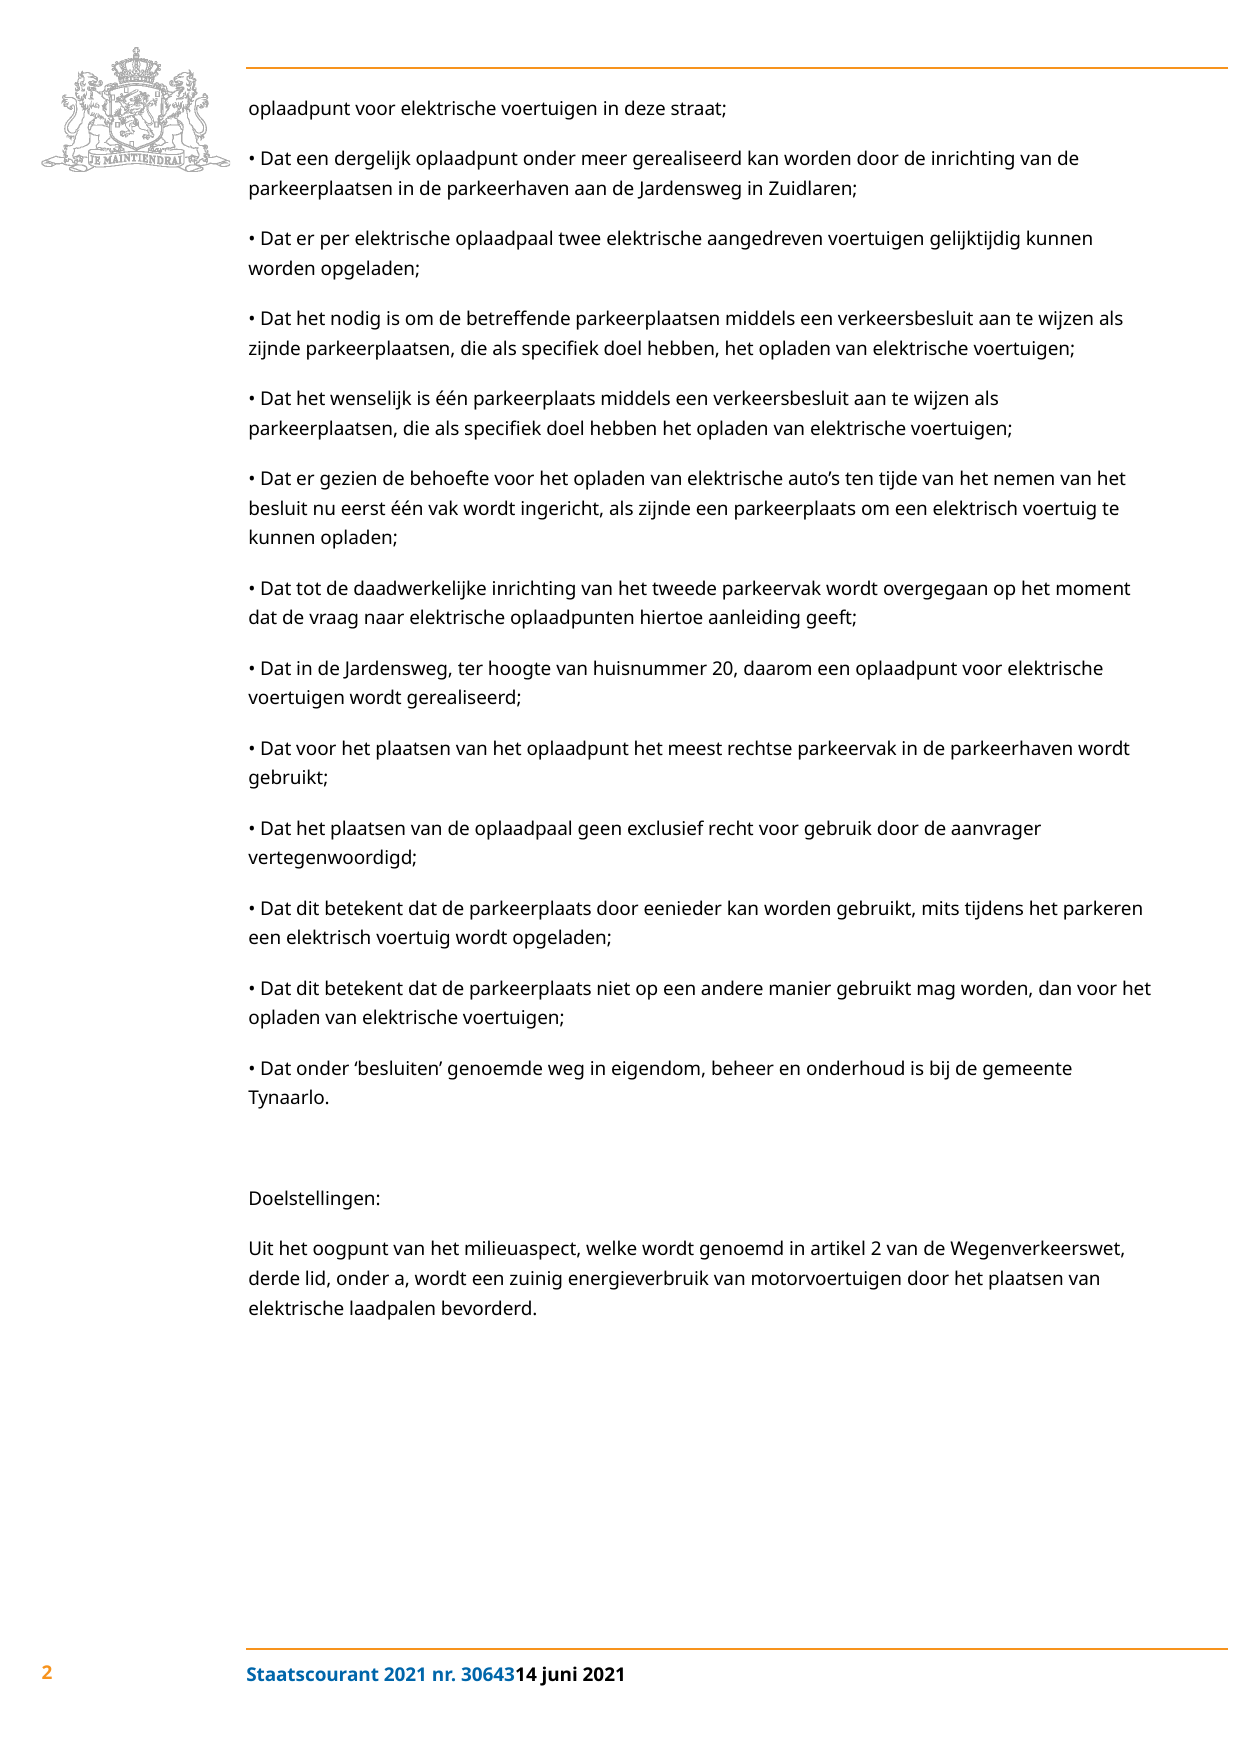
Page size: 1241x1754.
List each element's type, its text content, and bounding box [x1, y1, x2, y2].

picture [41, 47, 231, 172]
text • Dat dit betekent dat de parkeerplaats door eenieder kan worden gebruikt, mits tijdens het parkeren een elektrisch voertuig wordt opgeladen; [248, 895, 1152, 950]
text oplaadpunt voor elektrische voertuigen in deze straat; [248, 95, 1152, 121]
text • Dat het wenselijk is één parkeerplaats middels een verkeersbesluit aan te wijzen als parkeerplaatsen, die als specifiek doel hebben het opladen van elektrische voertuigen; [248, 385, 1152, 441]
text • Dat een dergelijk oplaadpunt onder meer gerealiseerd kan worden door de inrichting van de parkeerplaatsen in de parkeerhaven aan de Jardensweg in Zuidlaren; [248, 145, 1152, 201]
text Uit het oogpunt van het milieuaspect, welke wordt genoemd in artikel 2 van de Wegenverkeerswet, derde lid, onder a, wordt een zuinig energieverbruik van motorvoertuigen door het plaatsen van elektrische laadpalen bevorderd. [248, 1236, 1152, 1321]
text • Dat tot de daadwerkelijke inrichting van het tweede parkeervak wordt overgegaan op het moment dat de vraag naar elektrische oplaadpunten hiertoe aanleiding geeft; [248, 575, 1152, 630]
text • Dat het nodig is om de betreffende parkeerplaatsen middels een verkeersbesluit aan te wijzen als zijnde parkeerplaatsen, die als specifiek doel hebben, het opladen van elektrische voertuigen; [248, 305, 1152, 361]
text Doelstellingen: [248, 1185, 1152, 1211]
text • Dat het plaatsen van de oplaadpaal geen exclusief recht voor gebruik door de aanvrager vertegenwoordigd; [248, 815, 1152, 870]
text • Dat er gezien de behoefte voor het opladen van elektrische auto’s ten tijde van het nemen van het besluit nu eerst één vak wordt ingericht, als zijnde een parkeerplaats om een elektrisch voertuig te kunnen opladen; [248, 465, 1152, 550]
text • Dat er per elektrische oplaadpaal twee elektrische aangedreven voertuigen gelijktijdig kunnen worden opgeladen; [248, 225, 1152, 281]
text • Dat voor het plaatsen van het oplaadpunt het meest rechtse parkeervak in de parkeerhaven wordt gebruikt; [248, 735, 1152, 790]
text • Dat in de Jardensweg, ter hoogte van huisnummer 20, daarom een oplaadpunt voor elektrische voertuigen wordt gerealiseerd; [248, 655, 1152, 710]
text • Dat onder ‘besluiten’ genoemde weg in eigendom, beheer en onderhoud is bij de gemeente Tynaarlo. [248, 1055, 1152, 1110]
text • Dat dit betekent dat de parkeerplaats niet op een andere manier gebruikt mag worden, dan voor het opladen van elektrische voertuigen; [248, 975, 1152, 1030]
